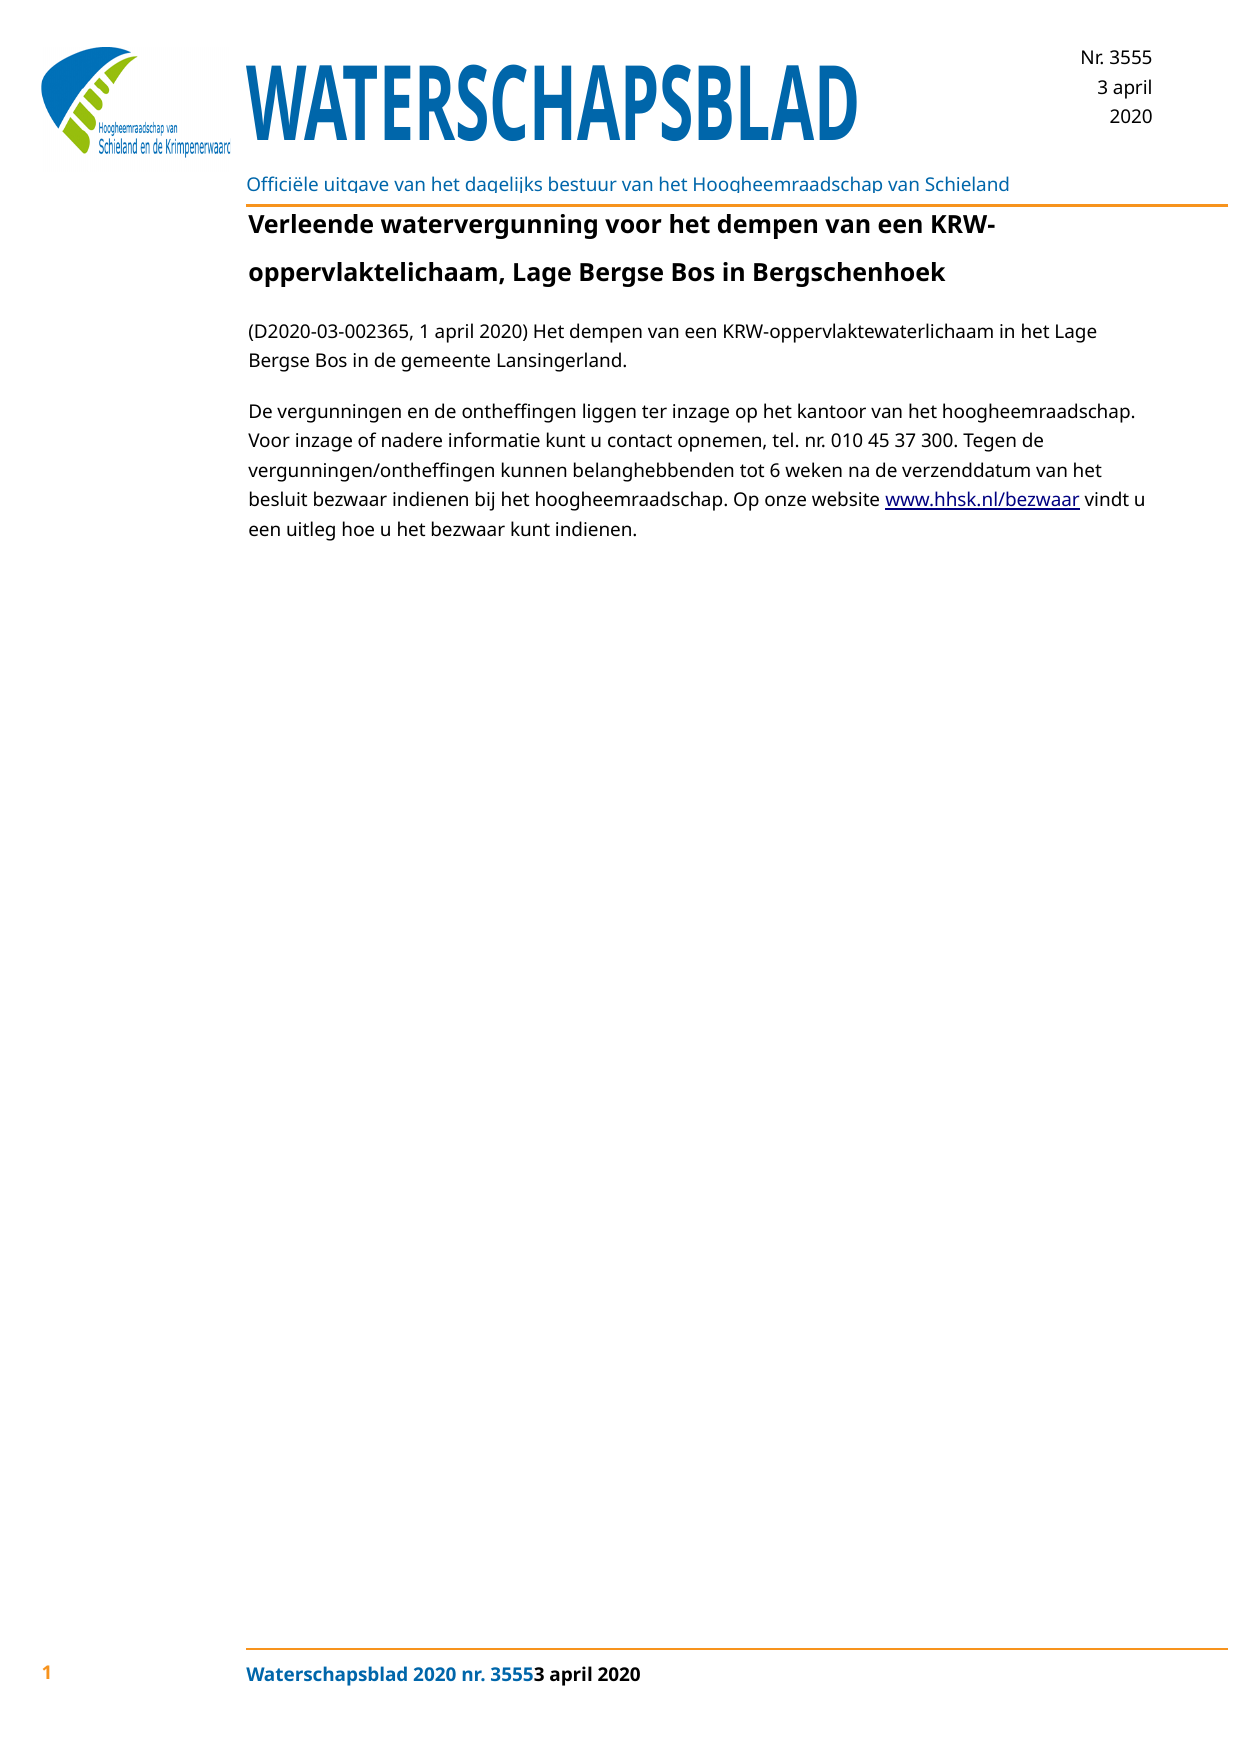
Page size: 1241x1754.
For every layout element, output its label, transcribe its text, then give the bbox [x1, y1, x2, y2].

text De vergunningen en de ontheffingen liggen ter inzage op het kantoor van het hoogheemraadschap. Voor inzage of nadere informatie kunt u contact opnemen, tel. nr. 010 45 37 300. Tegen de vergunningen/ontheffingen kunnen belanghebbenden tot 6 weken na de verzenddatum van het besluit bezwaar indienen bij het hoogheemraadschap. Op onze website www.hhsk.nl/bezwaar vindt u een uitleg hoe u het bezwaar kunt indienen. [248, 398, 1152, 542]
picture [41, 47, 231, 172]
text Verleende watervergunning voor het dempen van een KRW-oppervlaktelichaam, Lage Bergse Bos in Bergschenhoek [248, 207, 1152, 288]
text (D2020-03-002365, 1 april 2020) Het dempen van een KRW-oppervlaktewaterlichaam in het Lage Bergse Bos in de gemeente Lansingerland. [248, 318, 1152, 373]
